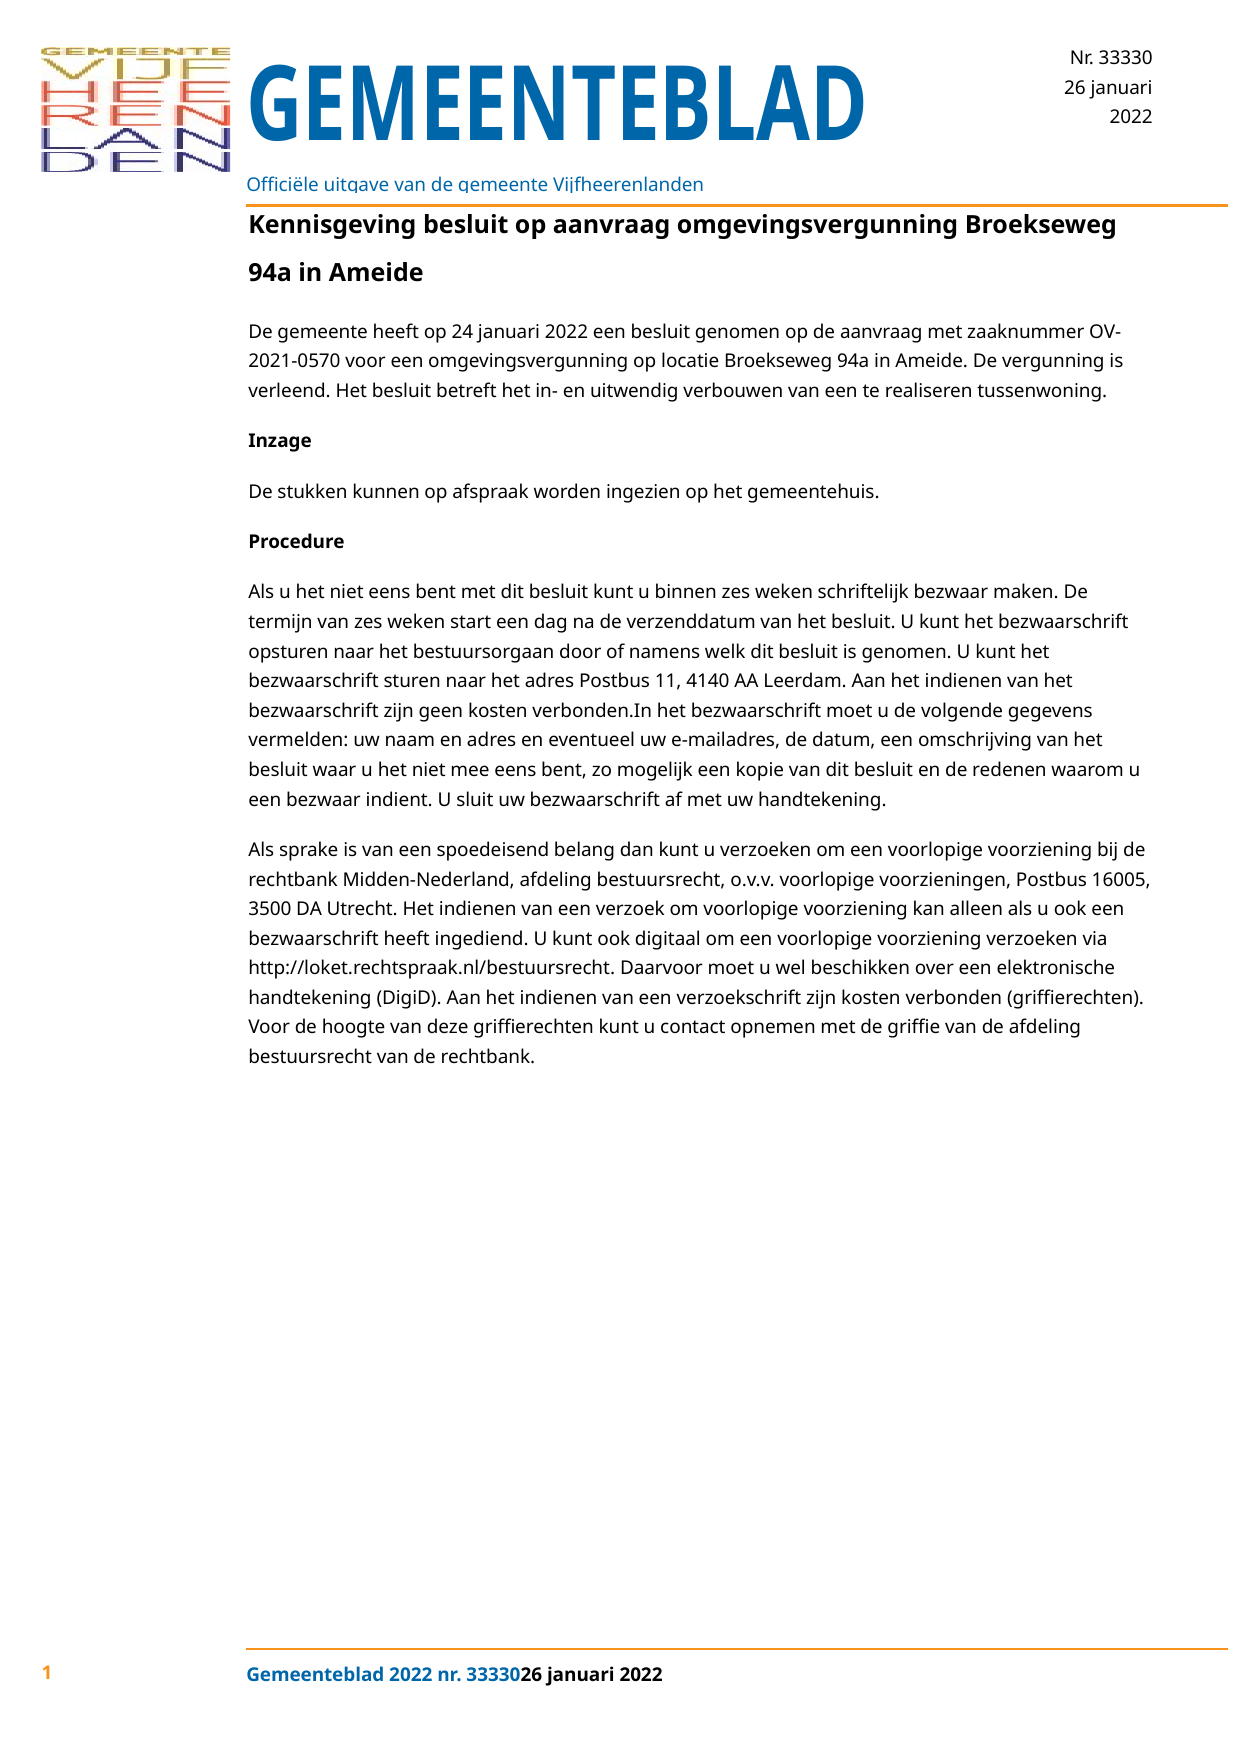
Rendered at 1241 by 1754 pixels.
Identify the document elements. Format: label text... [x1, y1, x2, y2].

text Procedure [248, 528, 1152, 554]
text Als sprake is van een spoedeisend belang dan kunt u verzoeken om een voorlopige voorziening bij de rechtbank Midden-Nederland, afdeling bestuursrecht, o.v.v. voorlopige voorzieningen, Postbus 16005, 3500 DA Utrecht. Het indienen van een verzoek om voorlopige voorziening kan alleen als u ook een bezwaarschrift heeft ingediend. U kunt ook digitaal om een voorlopige voorziening verzoeken via http://loket.rechtspraak.nl/bestuursrecht. Daarvoor moet u wel beschikken over een elektronische handtekening (DigiD). Aan het indienen van een verzoekschrift zijn kosten verbonden (griffierechten). Voor de hoogte van deze griffierechten kunt u contact opnemen met de griffie van de afdeling bestuursrecht van de rechtbank. [248, 836, 1152, 1069]
text Als u het niet eens bent met dit besluit kunt u binnen zes weken schriftelijk bezwaar maken. De termijn van zes weken start een dag na de verzenddatum van het besluit. U kunt het bezwaarschrift opsturen naar het bestuursorgaan door of namens welk dit besluit is genomen. U kunt het bezwaarschrift sturen naar het adres Postbus 11, 4140 AA Leerdam. Aan het indienen van het bezwaarschrift zijn geen kosten verbonden.In het bezwaarschrift moet u de volgende gegevens vermelden: uw naam en adres en eventueel uw e-mailadres, de datum, een omschrijving van het besluit waar u het niet mee eens bent, zo mogelijk een kopie van dit besluit en de redenen waarom u een bezwaar indient. U sluit uw bezwaarschrift af met uw handtekening. [248, 579, 1152, 812]
text De gemeente heeft op 24 januari 2022 een besluit genomen op de aanvraag met zaaknummer OV-2021-0570 voor een omgevingsvergunning op locatie Broekseweg 94a in Ameide. De vergunning is verleend. Het besluit betreft het in- en uitwendig verbouwen van een te realiseren tussenwoning. [248, 318, 1152, 403]
text De stukken kunnen op afspraak worden ingezien op het gemeentehuis. [248, 478, 1152, 504]
text Kennisgeving besluit op aanvraag omgevingsvergunning Broekseweg 94a in Ameide [248, 207, 1152, 288]
text Inzage [248, 427, 1152, 453]
picture [41, 47, 231, 172]
